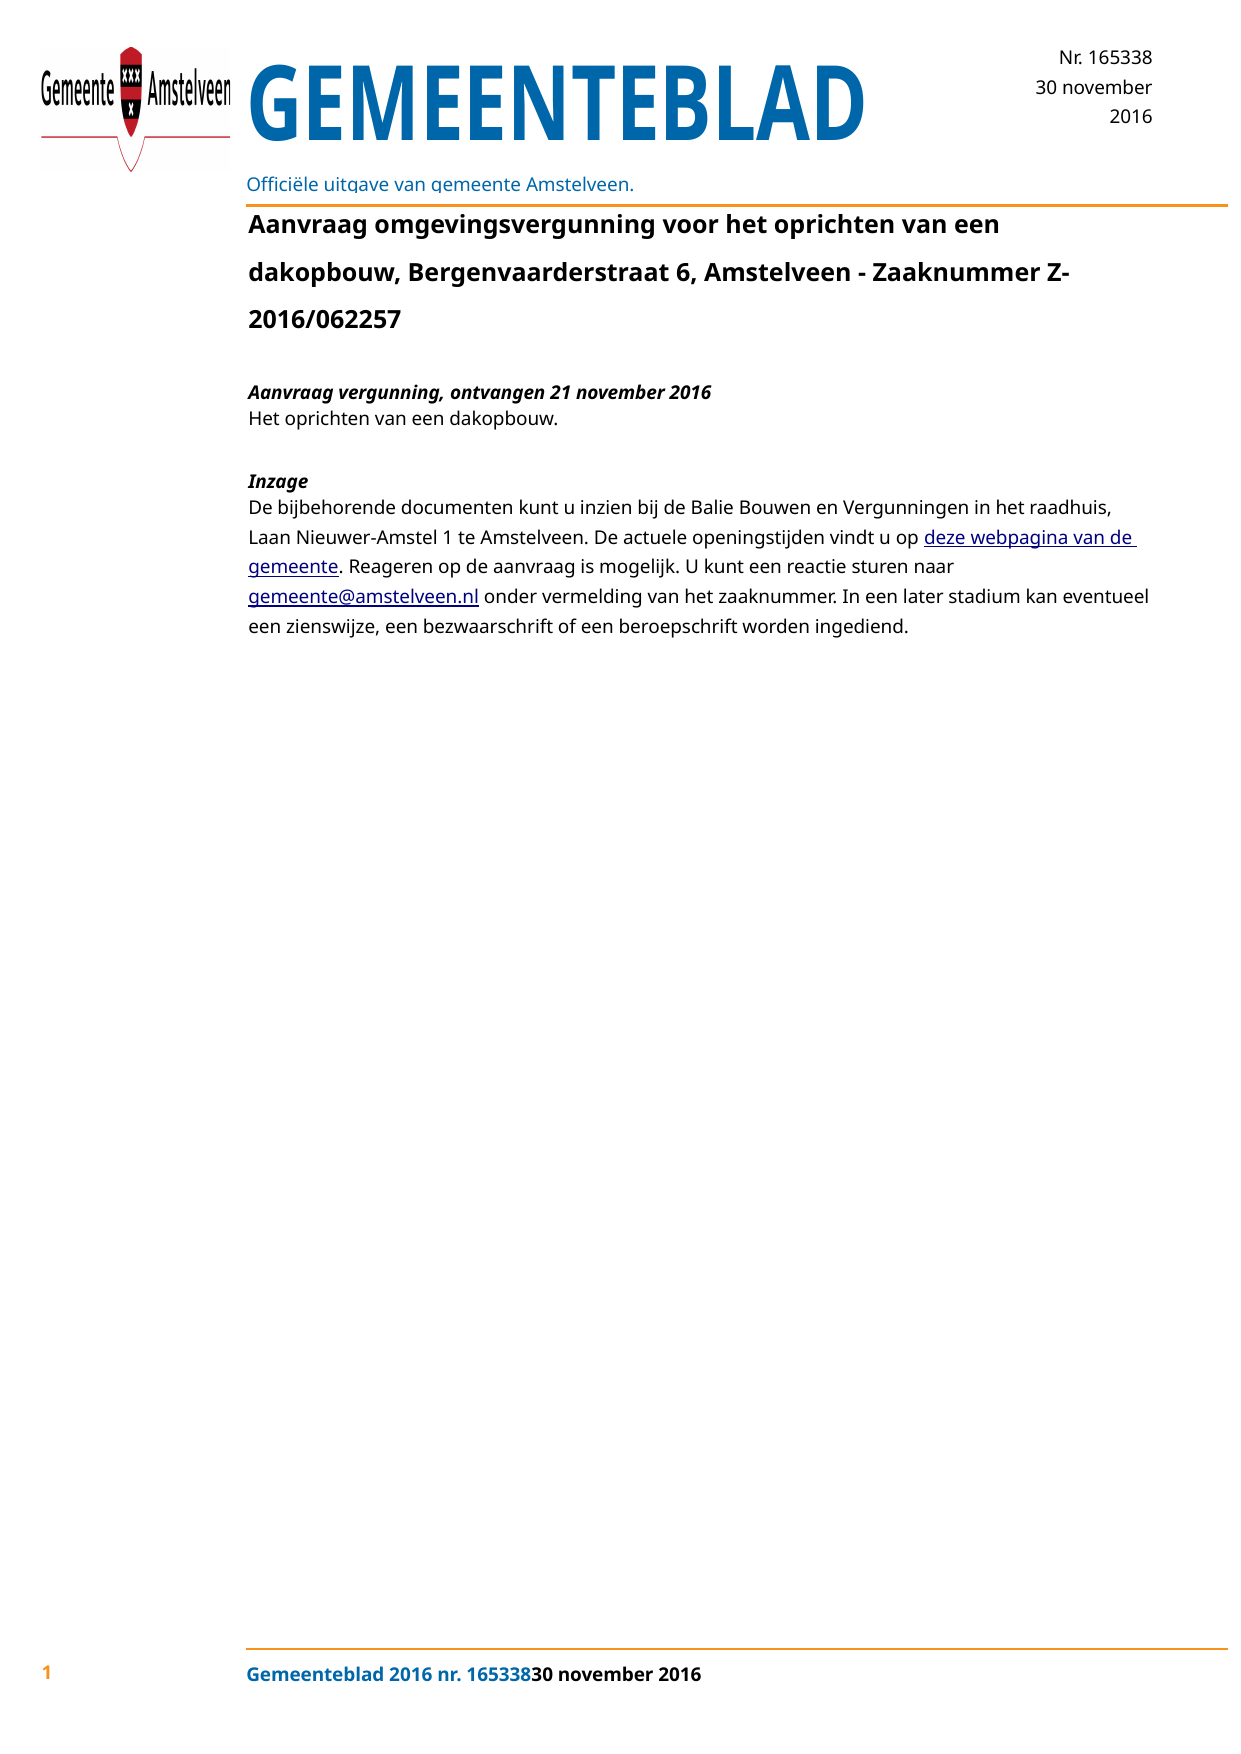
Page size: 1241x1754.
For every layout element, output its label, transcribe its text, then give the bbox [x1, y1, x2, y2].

text De bijbehorende documenten kunt u inzien bij de Balie Bouwen en Vergunningen in het raadhuis, Laan Nieuwer-Amstel 1 te Amstelveen. De actuele openingstijden vindt u op deze webpagina van de gemeente. Reageren op de aanvraag is mogelijk. U kunt een reactie sturen naar gemeente@amstelveen.nl onder vermelding van het zaaknummer. In een later stadium kan eventueel een zienswijze, een bezwaarschrift of een beroepschrift worden ingediend. [248, 494, 1152, 638]
picture [41, 47, 231, 172]
text Aanvraag vergunning, ontvangen 21 november 2016 [248, 379, 1152, 405]
text Inzage [248, 469, 1152, 494]
text Aanvraag omgevingsvergunning voor het oprichten van een dakopbouw, Bergenvaarderstraat 6, Amstelveen - Zaaknummer Z-2016/062257 [248, 207, 1152, 336]
text Het oprichten van een dakopbouw. [248, 405, 1152, 431]
